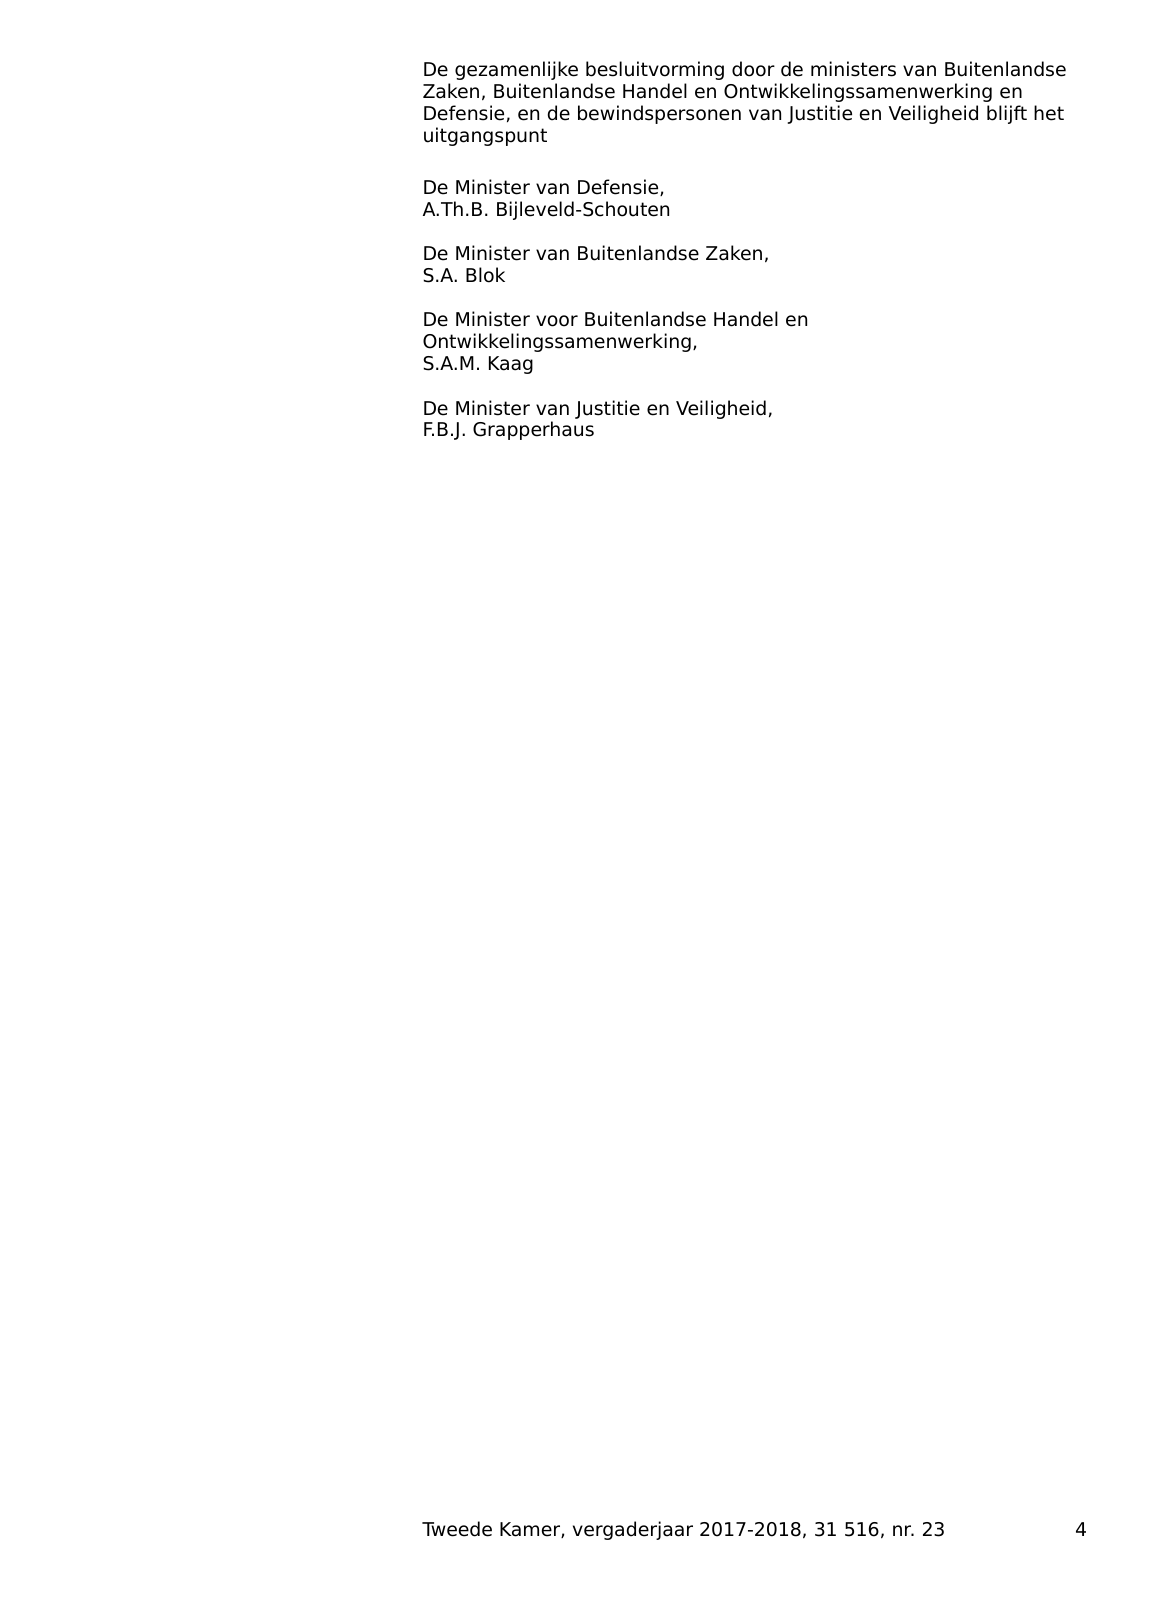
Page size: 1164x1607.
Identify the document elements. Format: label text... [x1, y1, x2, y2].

text De gezamenlijke besluitvorming door de ministers van Buitenlandse Zaken, Buitenlandse Handel en Ontwikkelingssamenwerking en Defensie, en de bewindspersonen van Justitie en Veiligheid blijft het uitgangspunt [422, 59, 1087, 147]
text De Minister voor Buitenlandse Handel en Ontwikkelingssamenwerking, S.A.M. Kaag [422, 309, 1087, 375]
text De Minister van Defensie, A.Th.B. Bijleveld-Schouten [422, 177, 1087, 221]
text De Minister van Buitenlandse Zaken, S.A. Blok [422, 243, 1087, 287]
text De Minister van Justitie en Veiligheid, F.B.J. Grapperhaus [422, 397, 1087, 441]
